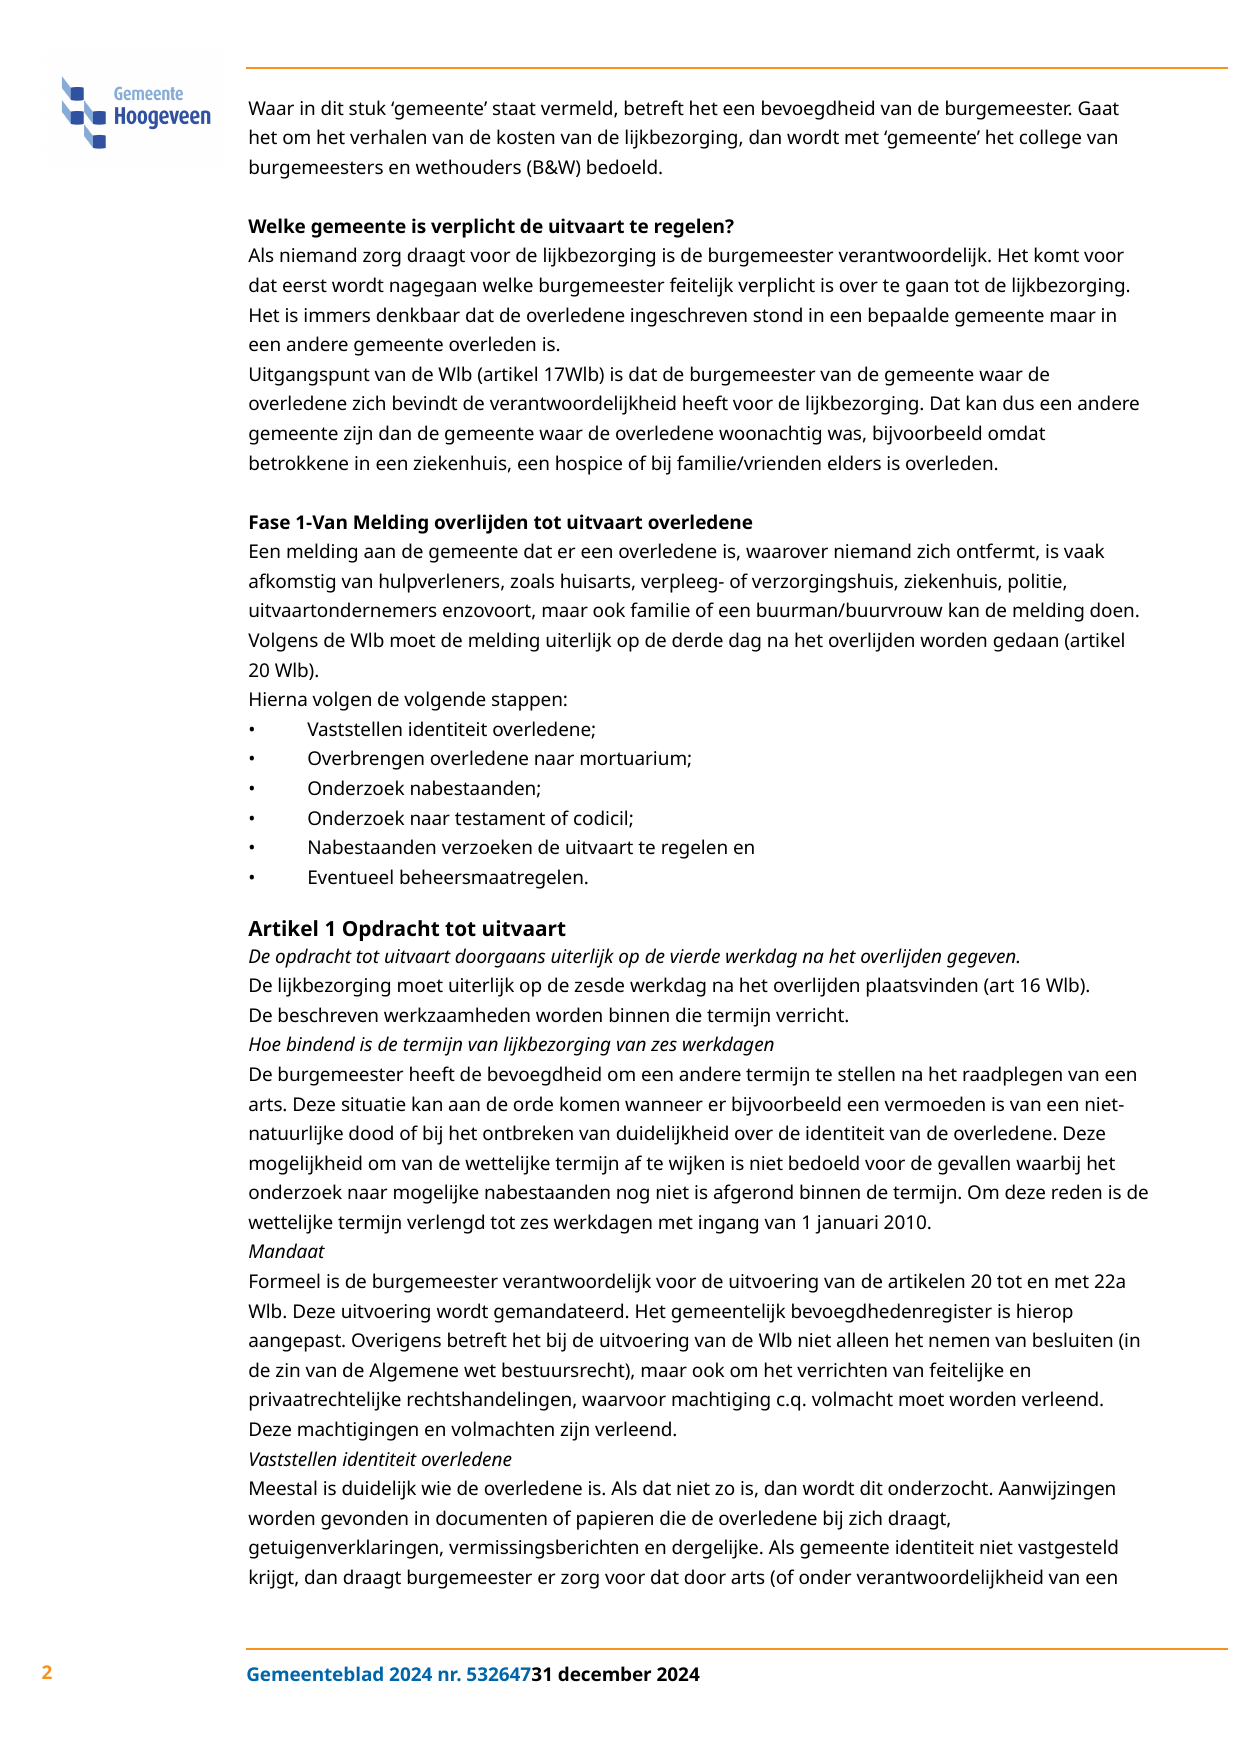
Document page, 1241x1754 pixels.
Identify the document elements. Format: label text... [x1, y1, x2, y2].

text Fase 1-Van Melding overlijden tot uitvaart overledene [248, 509, 1152, 535]
picture [41, 47, 231, 172]
text Artikel 1 Opdracht tot uitvaart [248, 914, 1152, 943]
text Waar in dit stuk ‘gemeente’ staat vermeld, betreft het een bevoegdheid van de burgemeester. Gaat het om het verhalen van de kosten van de lijkbezorging, dan wordt met ‘gemeente’ het college van burgemeesters en wethouders (B&W) bedoeld. [248, 95, 1152, 180]
text Vaststellen identiteit overledene [248, 1446, 1152, 1471]
text De burgemeester heeft de bevoegdheid om een andere termijn te stellen na het raadplegen van een arts. Deze situatie kan aan de orde komen wanneer er bijvoorbeeld een vermoeden is van een niet-natuurlijke dood of bij het ontbreken van duidelijkheid over de identiteit van de overledene. Deze mogelijkheid om van de wettelijke termijn af te wijken is niet bedoeld voor de gevallen waarbij het onderzoek naar mogelijke nabestaanden nog niet is afgerond binnen de termijn. Om deze reden is de wettelijke termijn verlengd tot zes werkdagen met ingang van 1 januari 2010. [248, 1061, 1152, 1235]
text Formeel is de burgemeester verantwoordelijk voor de uitvoering van de artikelen 20 tot en met 22a Wlb. Deze uitvoering wordt gemandateerd. Het gemeentelijk bevoegdhedenregister is hierop aangepast. Overigens betreft het bij de uitvoering van de Wlb niet alleen het nemen van besluiten (in de zin van de Algemene wet bestuursrecht), maar ook om het verrichten van feitelijke en privaatrechtelijke rechtshandelingen, waarvoor machtiging c.q. volmacht moet worden verleend. Deze machtigingen en volmachten zijn verleend. [248, 1268, 1152, 1442]
list Eventueel beheersmaatregelen. [248, 864, 1152, 890]
list Vaststellen identiteit overledene; [248, 716, 1152, 742]
text Een melding aan de gemeente dat er een overledene is, waarover niemand zich ontfermt, is vaak afkomstig van hulpverleners, zoals huisarts, verpleeg- of verzorgingshuis, ziekenhuis, politie, uitvaartondernemers enzovoort, maar ook familie of een buurman/buurvrouw kan de melding doen. Volgens de Wlb moet de melding uiterlijk op de derde dag na het overlijden worden gedaan (artikel 20 Wlb). [248, 538, 1152, 683]
list Overbrengen overledene naar mortuarium; [248, 746, 1152, 771]
text Welke gemeente is verplicht de uitvaart te regelen? [248, 213, 1152, 239]
text De opdracht tot uitvaart doorgaans uiterlijk op de vierde werkdag na het overlijden gegeven. [248, 943, 1152, 968]
text De lijkbezorging moet uiterlijk op de zesde werkdag na het overlijden plaatsvinden (art 16 Wlb). [248, 972, 1152, 998]
text Hoe bindend is de termijn van lijkbezorging van zes werkdagen [248, 1032, 1152, 1057]
text Hierna volgen de volgende stappen: [248, 686, 1152, 712]
text Uitgangspunt van de Wlb (artikel 17Wlb) is dat de burgemeester van de gemeente waar de overledene zich bevindt de verantwoordelijkheid heeft voor de lijkbezorging. Dat kan dus een andere gemeente zijn dan de gemeente waar de overledene woonachtig was, bijvoorbeeld omdat betrokkene in een ziekenhuis, een hospice of bij familie/vrienden elders is overleden. [248, 361, 1152, 476]
text De beschreven werkzaamheden worden binnen die termijn verricht. [248, 1002, 1152, 1028]
list Onderzoek nabestaanden; [248, 775, 1152, 801]
text Mandaat [248, 1239, 1152, 1264]
list Onderzoek naar testament of codicil; [248, 805, 1152, 831]
text Meestal is duidelijk wie de overledene is. Als dat niet zo is, dan wordt dit onderzocht. Aanwijzingen worden gevonden in documenten of papieren die de overledene bij zich draagt, getuigenverklaringen, vermissingsberichten en dergelijke. Als gemeente identiteit niet vastgesteld krijgt, dan draagt burgemeester er zorg voor dat door arts (of onder verantwoordelijkheid van een [248, 1475, 1152, 1590]
text Als niemand zorg draagt voor de lijkbezorging is de burgemeester verantwoordelijk. Het komt voor dat eerst wordt nagegaan welke burgemeester feitelijk verplicht is over te gaan tot de lijkbezorging. Het is immers denkbaar dat de overledene ingeschreven stond in een bepaalde gemeente maar in een andere gemeente overleden is. [248, 243, 1152, 357]
list Nabestaanden verzoeken de uitvaart te regelen en [248, 834, 1152, 860]
